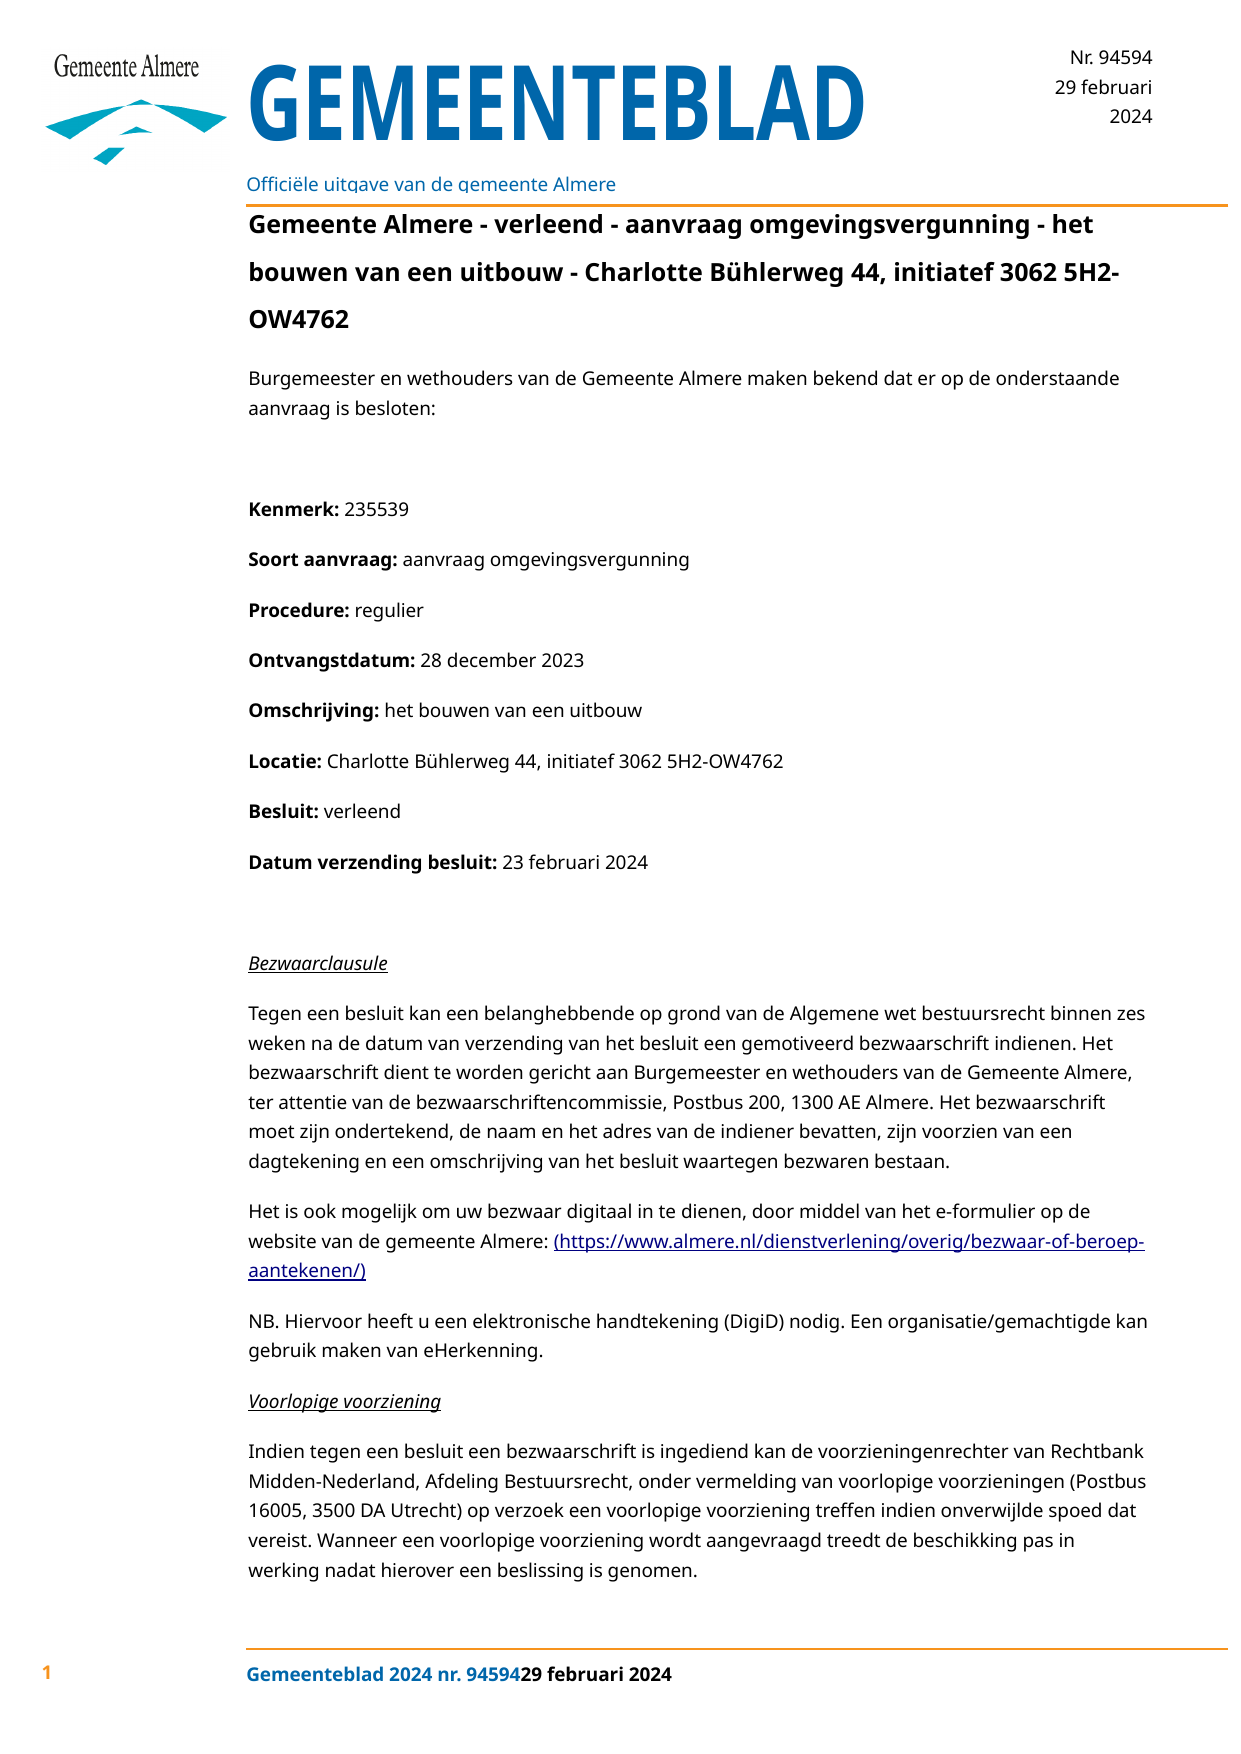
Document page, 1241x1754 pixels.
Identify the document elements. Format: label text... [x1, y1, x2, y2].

picture [41, 47, 231, 172]
text Indien tegen een besluit een bezwaarschrift is ingediend kan de voorzieningenrechter van Rechtbank Midden-Nederland, Afdeling Bestuursrecht, onder vermelding van voorlopige voorzieningen (Postbus 16005, 3500 DA Utrecht) op verzoek een voorlopige voorziening treffen indien onverwijlde spoed dat vereist. Wanneer een voorlopige voorziening wordt aangevraagd treedt de beschikking pas in werking nadat hierover een beslissing is genomen. [248, 1438, 1152, 1582]
text Het is ook mogelijk om uw bezwaar digitaal in te dienen, door middel van het e-formulier op de website van de gemeente Almere: (https://www.almere.nl/dienstverlening/overig/bezwaar-of-beroep-aantekenen/) [248, 1198, 1152, 1283]
text Ontvangstdatum: 28 december 2023 [248, 647, 1152, 673]
text NB. Hiervoor heeft u een elektronische handtekening (DigiD) nodig. Een organisatie/gemachtigde kan gebruik maken van eHerkenning. [248, 1308, 1152, 1363]
text Soort aanvraag: aanvraag omgevingsvergunning [248, 546, 1152, 572]
text Kenmerk: 235539 [248, 496, 1152, 522]
text Besluit: verleend [248, 798, 1152, 824]
text Bezwaarclausule [248, 950, 1152, 975]
text Procedure: regulier [248, 597, 1152, 622]
text Voorlopige voorziening [248, 1388, 1152, 1414]
text Gemeente Almere - verleend - aanvraag omgevingsvergunning - het bouwen van een uitbouw - Charlotte Bühlerweg 44, initiatef 3062 5H2-OW4762 [248, 207, 1152, 336]
text Burgemeester en wethouders van de Gemeente Almere maken bekend dat er op de onderstaande aanvraag is besloten: [248, 366, 1152, 421]
text Omschrijving: het bouwen van een uitbouw [248, 698, 1152, 723]
text Tegen een besluit kan een belanghebbende op grond van de Algemene wet bestuursrecht binnen zes weken na de datum van verzending van het besluit een gemotiveerd bezwaarschrift indienen. Het bezwaarschrift dient te worden gericht aan Burgemeester en wethouders van de Gemeente Almere, ter attentie van de bezwaarschriftencommissie, Postbus 200, 1300 AE Almere. Het bezwaarschrift moet zijn ondertekend, de naam en het adres van de indiener bevatten, zijn voorzien van een dagtekening en een omschrijving van het besluit waartegen bezwaren bestaan. [248, 1000, 1152, 1174]
text Datum verzending besluit: 23 februari 2024 [248, 849, 1152, 874]
text Locatie: Charlotte Bühlerweg 44, initiatef 3062 5H2-OW4762 [248, 748, 1152, 774]
